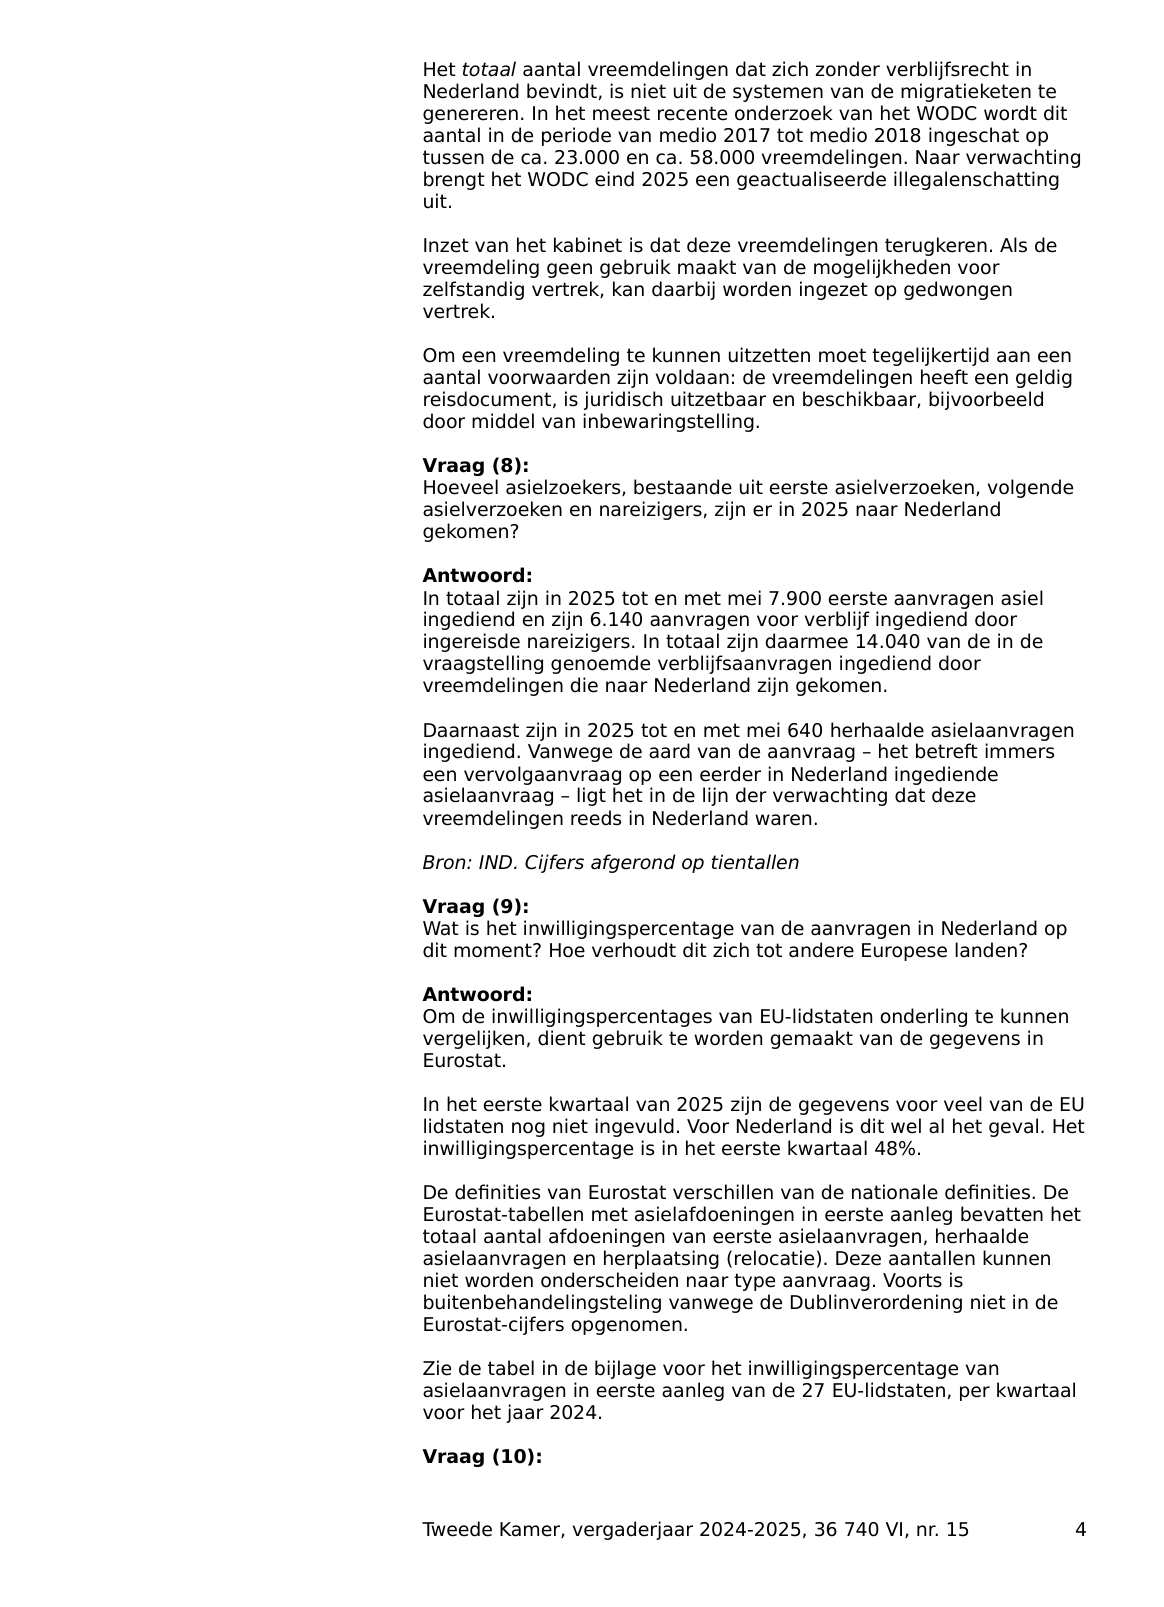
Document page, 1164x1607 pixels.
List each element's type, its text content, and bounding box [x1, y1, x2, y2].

text Inzet van het kabinet is dat deze vreemdelingen terugkeren. Als de vreemdeling geen gebruik maakt van de mogelijkheden voor zelfstandig vertrek, kan daarbij worden ingezet op gedwongen vertrek. [422, 235, 1087, 323]
text In totaal zijn in 2025 tot en met mei 7.900 eerste aanvragen asiel ingediend en zijn 6.140 aanvragen voor verblijf ingediend door ingereisde nareizigers. In totaal zijn daarmee 14.040 van de in de vraagstelling genoemde verblijfsaanvragen ingediend door vreemdelingen die naar Nederland zijn gekomen. [422, 587, 1087, 697]
text Hoeveel asielzoekers, bestaande uit eerste asielverzoeken, volgende asielverzoeken en nareizigers, zijn er in 2025 naar Nederland gekomen? [422, 477, 1087, 543]
text Zie de tabel in de bijlage voor het inwilligingspercentage van asielaanvragen in eerste aanleg van de 27 EU-lidstaten, per kwartaal voor het jaar 2024. [422, 1358, 1087, 1424]
text Het totaal aantal vreemdelingen dat zich zonder verblijfsrecht in Nederland bevindt, is niet uit de systemen van de migratieketen te genereren. In het meest recente onderzoek van het WODC wordt dit aantal in de periode van medio 2017 tot medio 2018 ingeschat op tussen de ca. 23.000 en ca. 58.000 vreemdelingen. Naar verwachting brengt het WODC eind 2025 een geactualiseerde illegalenschatting uit. [422, 59, 1087, 213]
text Antwoord: [422, 984, 1087, 1006]
text Daarnaast zijn in 2025 tot en met mei 640 herhaalde asielaanvragen ingediend. Vanwege de aard van de aanvraag – het betreft immers een vervolgaanvraag op een eerder in Nederland ingediende asielaanvraag – ligt het in de lijn der verwachting dat deze vreemdelingen reeds in Nederland waren. [422, 719, 1087, 829]
text Om de inwilligingspercentages van EU-lidstaten onderling te kunnen vergelijken, dient gebruik te worden gemaakt van de gegevens in Eurostat. [422, 1006, 1087, 1072]
text Antwoord: [422, 565, 1087, 587]
text De definities van Eurostat verschillen van de nationale definities. De Eurostat-tabellen met asielafdoeningen in eerste aanleg bevatten het totaal aantal afdoeningen van eerste asielaanvragen, herhaalde asielaanvragen en herplaatsing (relocatie). Deze aantallen kunnen niet worden onderscheiden naar type aanvraag. Voorts is buitenbehandelingsteling vanwege de Dublinverordening niet in de Eurostat-cijfers opgenomen. [422, 1182, 1087, 1336]
text Wat is het inwilligingspercentage van de aanvragen in Nederland op dit moment? Hoe verhoudt dit zich tot andere Europese landen? [422, 918, 1087, 962]
text Vraag (10): [422, 1446, 1087, 1468]
text Bron: IND. Cijfers afgerond op tientallen [422, 852, 1087, 873]
text In het eerste kwartaal van 2025 zijn de gegevens voor veel van de EU lidstaten nog niet ingevuld. Voor Nederland is dit wel al het geval. Het inwilligingspercentage is in het eerste kwartaal 48%. [422, 1094, 1087, 1160]
text Om een vreemdeling te kunnen uitzetten moet tegelijkertijd aan een aantal voorwaarden zijn voldaan: de vreemdelingen heeft een geldig reisdocument, is juridisch uitzetbaar en beschikbaar, bijvoorbeeld door middel van inbewaringstelling. [422, 345, 1087, 433]
text Vraag (8): [422, 455, 1087, 477]
text Vraag (9): [422, 896, 1087, 918]
